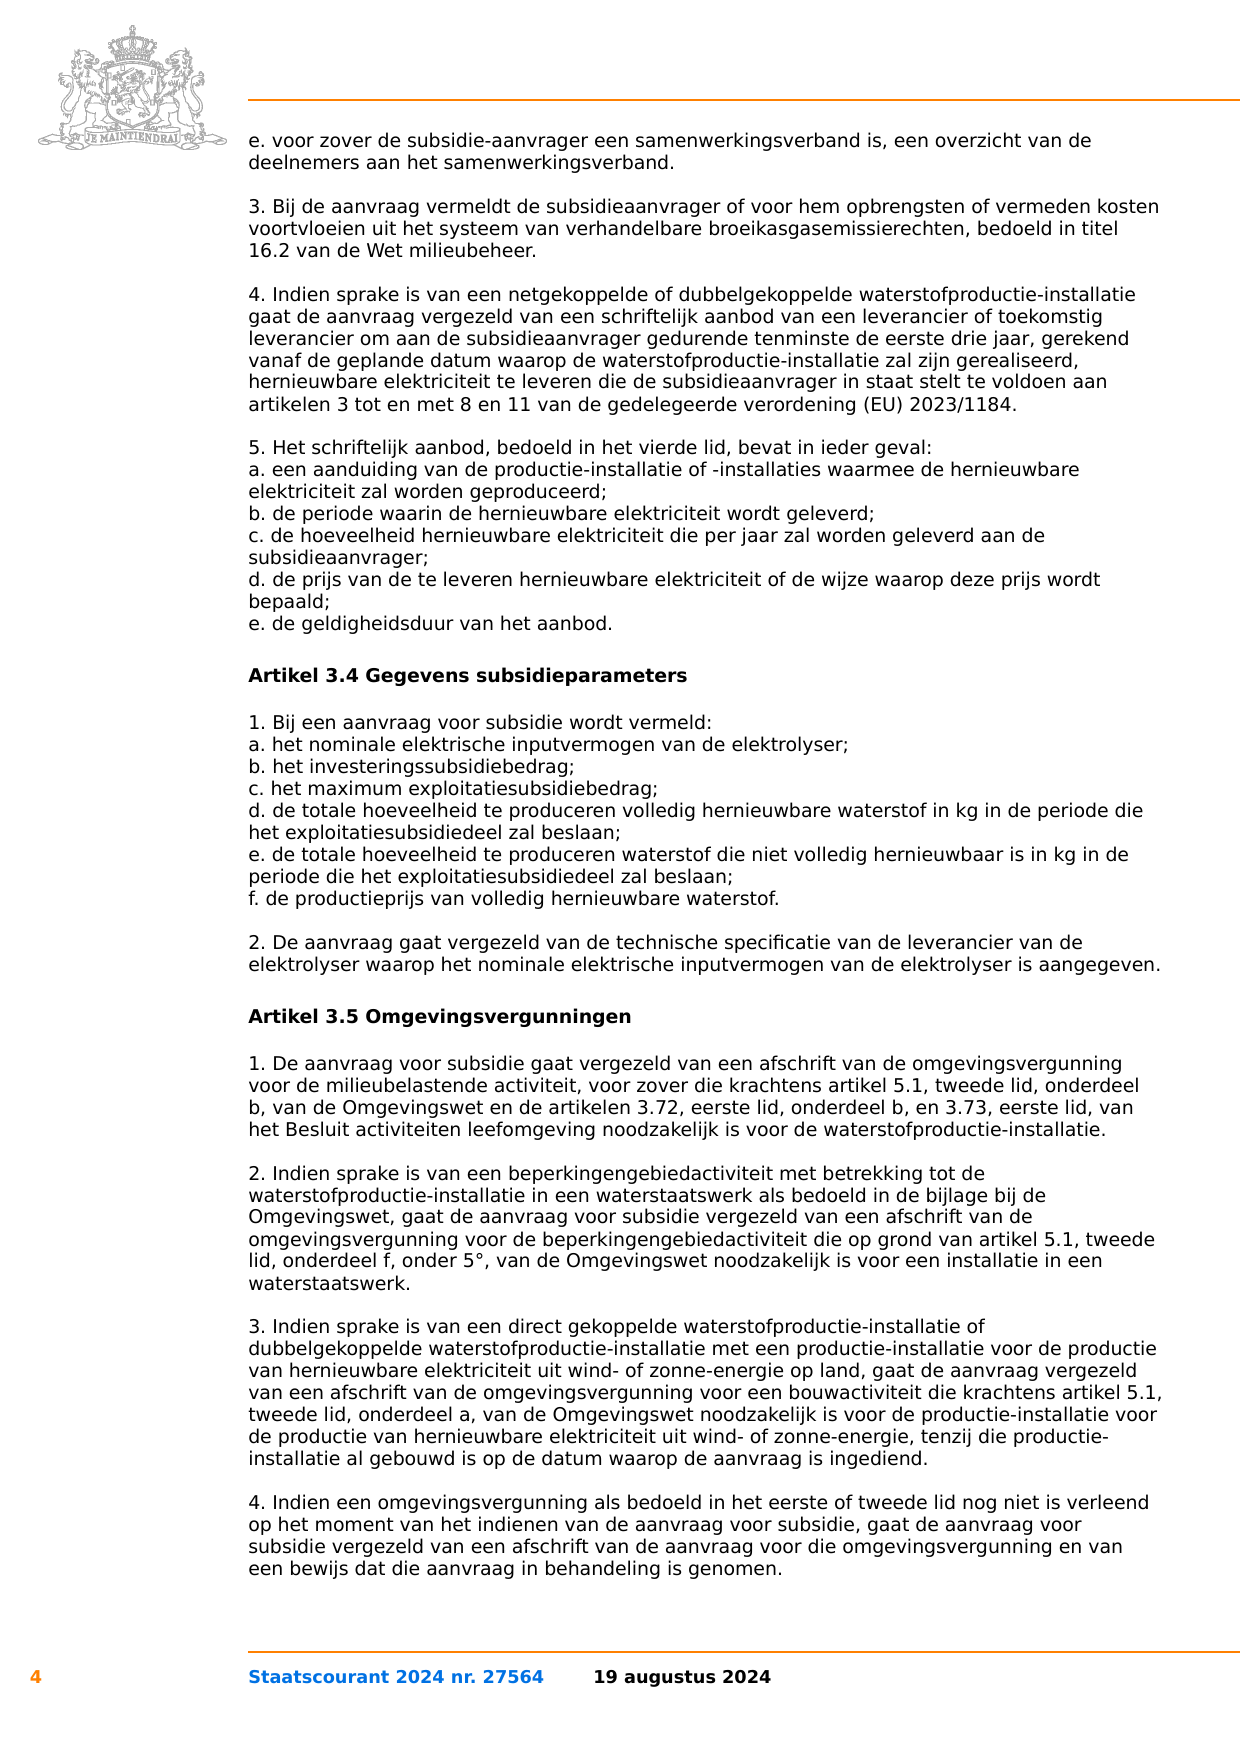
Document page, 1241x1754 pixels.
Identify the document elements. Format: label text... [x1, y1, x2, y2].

text 1. De aanvraag voor subsidie gaat vergezeld van een afschrift van de omgevingsvergunning voor de milieubelastende activiteit, voor zover die krachtens artikel 5.1, tweede lid, onderdeel b, van de Omgevingswet en de artikelen 3.72, eerste lid, onderdeel b, en 3.73, eerste lid, van het Besluit activiteiten leefomgeving noodzakelijk is voor de waterstofproductie-installatie. [248, 1053, 1163, 1141]
picture [38, 25, 227, 150]
text a. een aanduiding van de productie-installatie of -installaties waarmee de hernieuwbare elektriciteit zal worden geproduceerd; [248, 459, 1163, 503]
text d. de prijs van de te leveren hernieuwbare elektriciteit of de wijze waarop deze prijs wordt bepaald; [248, 569, 1163, 613]
text 2. Indien sprake is van een beperkingengebiedactiviteit met betrekking tot de waterstofproductie-installatie in een waterstaatswerk als bedoeld in de bijlage bij de Omgevingswet, gaat de aanvraag voor subsidie vergezeld van een afschrift van de omgevingsvergunning voor de beperkingengebiedactiviteit die op grond van artikel 5.1, tweede lid, onderdeel f, onder 5°, van de Omgevingswet noodzakelijk is voor een installatie in een waterstaatswerk. [248, 1162, 1163, 1294]
text 1. Bij een aanvraag voor subsidie wordt vermeld: [248, 712, 1163, 734]
text b. de periode waarin de hernieuwbare elektriciteit wordt geleverd; [248, 503, 1163, 525]
text d. de totale hoeveelheid te produceren volledig hernieuwbare waterstof in kg in de periode die het exploitatiesubsidiedeel zal beslaan; [248, 800, 1163, 844]
text 4. Indien een omgevingsvergunning als bedoeld in het eerste of tweede lid nog niet is verleend op het moment van het indienen van de aanvraag voor subsidie, gaat de aanvraag voor subsidie vergezeld van een afschrift van de aanvraag voor die omgevingsvergunning en van een bewijs dat die aanvraag in behandeling is genomen. [248, 1492, 1163, 1580]
subtitle Artikel 3.5 Omgevingsvergunningen [248, 1006, 1163, 1028]
text e. de geldigheidsduur van het aanbod. [248, 613, 1163, 635]
text e. voor zover de subsidie-aanvrager een samenwerkingsverband is, een overzicht van de deelnemers aan het samenwerkingsverband. [248, 130, 1163, 174]
subtitle Artikel 3.4 Gegevens subsidieparameters [248, 665, 1163, 687]
text 4. Indien sprake is van een netgekoppelde of dubbelgekoppelde waterstofproductie-installatie gaat de aanvraag vergezeld van een schriftelijk aanbod van een leverancier of toekomstig leverancier om aan de subsidieaanvrager gedurende tenminste de eerste drie jaar, gerekend vanaf de geplande datum waarop de waterstofproductie-installatie zal zijn gerealiseerd, hernieuwbare elektriciteit te leveren die de subsidieaanvrager in staat stelt te voldoen aan artikelen 3 tot en met 8 en 11 van de gedelegeerde verordening (EU) 2023/1184. [248, 283, 1163, 415]
text 3. Bij de aanvraag vermeldt de subsidieaanvrager of voor hem opbrengsten of vermeden kosten voortvloeien uit het systeem van verhandelbare broeikasgasemissierechten, bedoeld in titel 16.2 van de Wet milieubeheer. [248, 196, 1163, 262]
text b. het investeringssubsidiebedrag; [248, 756, 1163, 778]
text c. de hoeveelheid hernieuwbare elektriciteit die per jaar zal worden geleverd aan de subsidieaanvrager; [248, 525, 1163, 569]
text e. de totale hoeveelheid te produceren waterstof die niet volledig hernieuwbaar is in kg in de periode die het exploitatiesubsidiedeel zal beslaan; [248, 844, 1163, 888]
text 5. Het schriftelijk aanbod, bedoeld in het vierde lid, bevat in ieder geval: [248, 437, 1163, 459]
text c. het maximum exploitatiesubsidiebedrag; [248, 778, 1163, 800]
text a. het nominale elektrische inputvermogen van de elektrolyser; [248, 734, 1163, 756]
text f. de productieprijs van volledig hernieuwbare waterstof. [248, 888, 1163, 910]
text 2. De aanvraag gaat vergezeld van de technische specificatie van de leverancier van de elektrolyser waarop het nominale elektrische inputvermogen van de elektrolyser is aangegeven. [248, 932, 1163, 976]
text 3. Indien sprake is van een direct gekoppelde waterstofproductie-installatie of dubbelgekoppelde waterstofproductie-installatie met een productie-installatie voor de productie van hernieuwbare elektriciteit uit wind- of zonne-energie op land, gaat de aanvraag vergezeld van een afschrift van de omgevingsvergunning voor een bouwactiviteit die krachtens artikel 5.1, tweede lid, onderdeel a, van de Omgevingswet noodzakelijk is voor de productie-installatie voor de productie van hernieuwbare elektriciteit uit wind- of zonne-energie, tenzij die productie-installatie al gebouwd is op de datum waarop de aanvraag is ingediend. [248, 1316, 1163, 1470]
